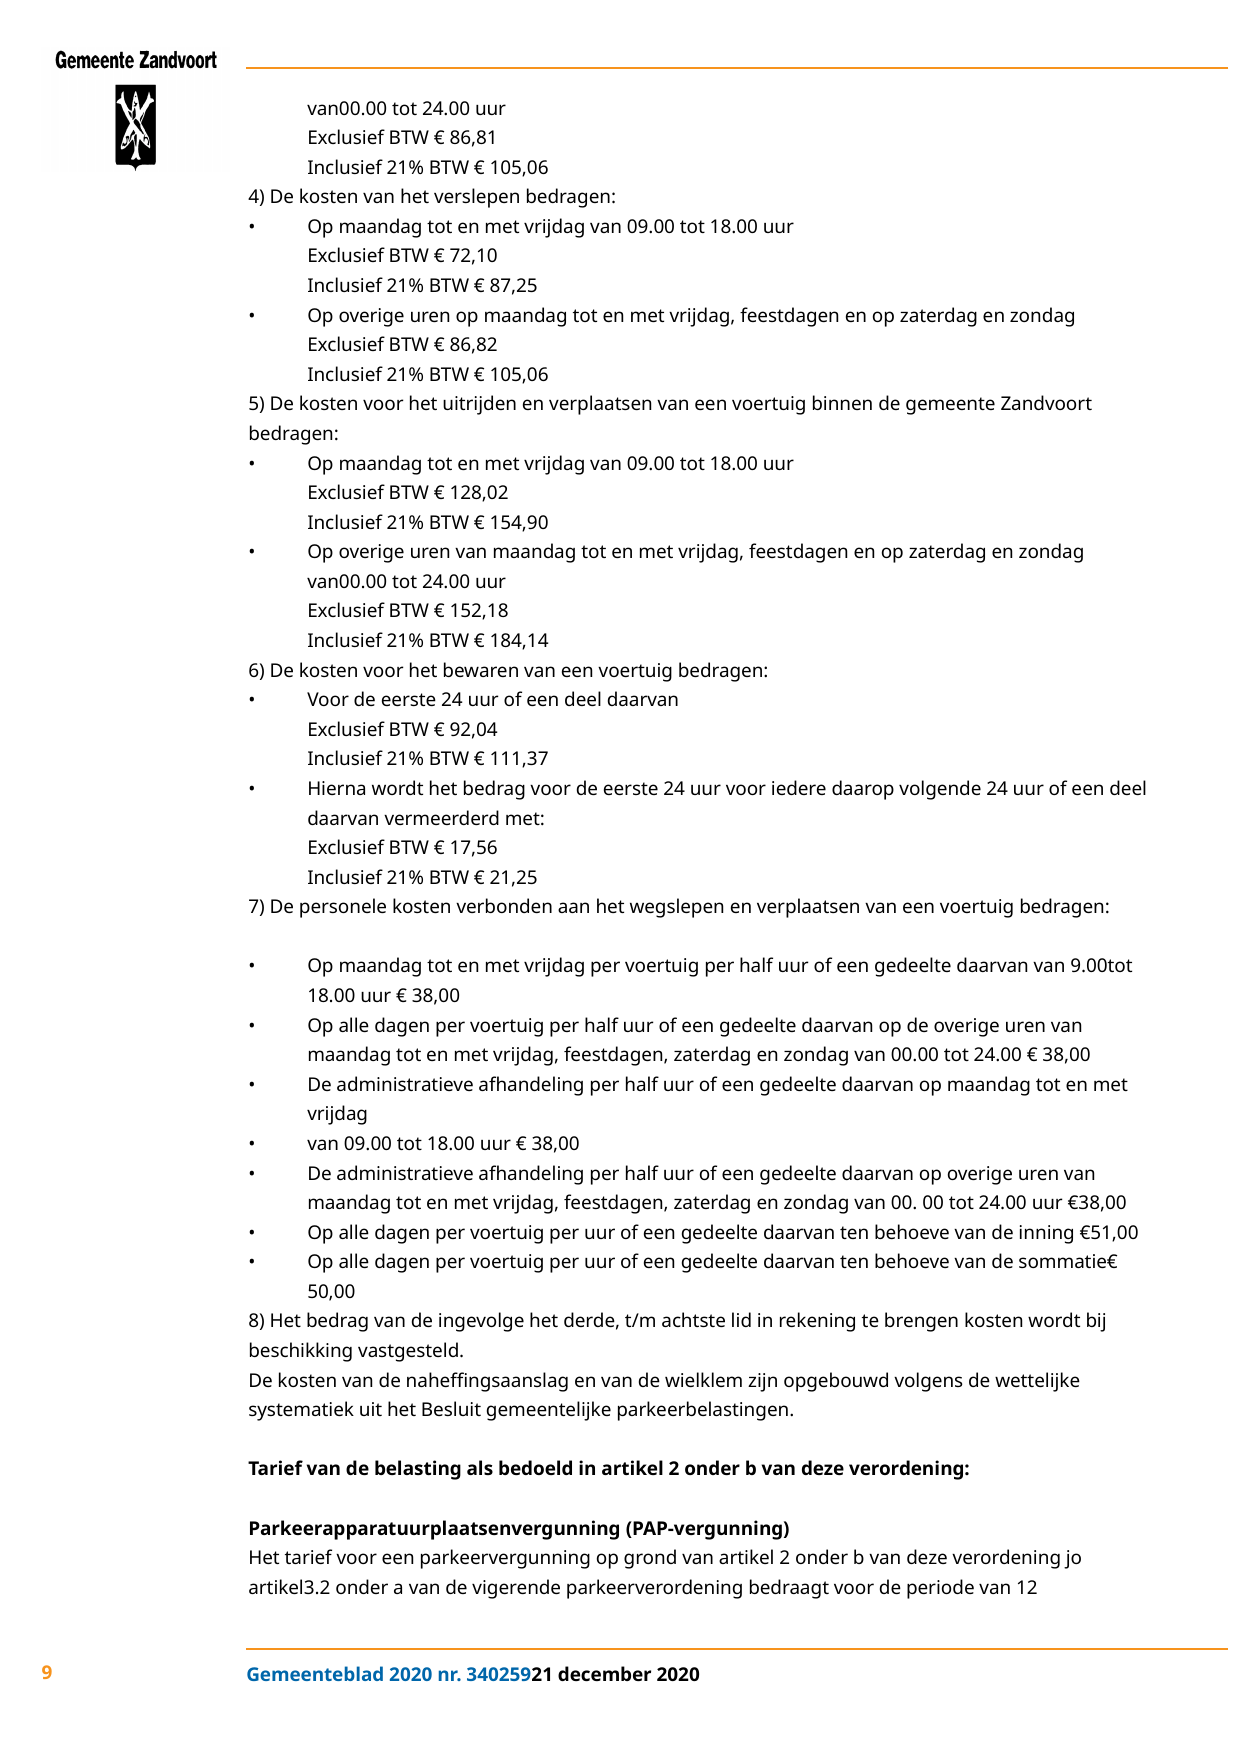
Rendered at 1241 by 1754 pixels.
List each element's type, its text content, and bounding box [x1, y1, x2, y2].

list Hierna wordt het bedrag voor de eerste 24 uur voor iedere daarop volgende 24 uur of een deel daarvan vermeerderd met: [248, 775, 1152, 831]
text 8) Het bedrag van de ingevolge het derde, t/m achtste lid in rekening te brengen kosten wordt bij beschikking vastgesteld. [248, 1308, 1152, 1363]
list Op maandag tot en met vrijdag van 09.00 tot 18.00 uur [248, 213, 1152, 239]
text 7) De personele kosten verbonden aan het wegslepen en verplaatsen van een voertuig bedragen: [248, 893, 1152, 919]
list Op alle dagen per voertuig per uur of een gedeelte daarvan ten behoeve van de sommatie€ 50,00 [248, 1248, 1152, 1304]
list Op overige uren op maandag tot en met vrijdag, feestdagen en op zaterdag en zondag [248, 302, 1152, 328]
list Exclusief BTW € 92,04 [248, 716, 1152, 742]
list Exclusief BTW € 72,10 [248, 243, 1152, 268]
list Inclusief 21% BTW € 105,06 [248, 361, 1152, 387]
text Parkeerapparatuurplaatsenvergunning (PAP-vergunning) [248, 1515, 1152, 1541]
list Op overige uren van maandag tot en met vrijdag, feestdagen en op zaterdag en zondag van00.00 tot 24.00 uur [248, 538, 1152, 594]
list Exclusief BTW € 152,18 [248, 598, 1152, 623]
list Inclusief 21% BTW € 105,06 [248, 154, 1152, 180]
text 4) De kosten van het verslepen bedragen: [248, 183, 1152, 209]
list Inclusief 21% BTW € 111,37 [248, 746, 1152, 771]
list Inclusief 21% BTW € 184,14 [248, 627, 1152, 653]
picture [41, 47, 231, 172]
list Exclusief BTW € 86,81 [248, 124, 1152, 150]
list Op maandag tot en met vrijdag per voertuig per half uur of een gedeelte daarvan van 9.00tot 18.00 uur € 38,00 [248, 953, 1152, 1008]
list De administratieve afhandeling per half uur of een gedeelte daarvan op maandag tot en met vrijdag [248, 1071, 1152, 1126]
text 6) De kosten voor het bewaren van een voertuig bedragen: [248, 657, 1152, 683]
text Het tarief voor een parkeervergunning op grond van artikel 2 onder b van deze verordening jo artikel3.2 onder a van de vigerende parkeerverordening bedraagt voor de periode van 12 [248, 1544, 1152, 1600]
text De kosten van de naheffingsaanslag en van de wielklem zijn opgebouwd volgens de wettelijke systematiek uit het Besluit gemeentelijke parkeerbelastingen. [248, 1367, 1152, 1422]
list Exclusief BTW € 86,82 [248, 331, 1152, 357]
list Inclusief 21% BTW € 154,90 [248, 509, 1152, 535]
list Exclusief BTW € 128,02 [248, 479, 1152, 505]
list van00.00 tot 24.00 uur [248, 95, 1152, 121]
list Op alle dagen per voertuig per half uur of een gedeelte daarvan op de overige uren van maandag tot en met vrijdag, feestdagen, zaterdag en zondag van 00.00 tot 24.00 € 38,00 [248, 1012, 1152, 1067]
list Inclusief 21% BTW € 87,25 [248, 272, 1152, 298]
list van 09.00 tot 18.00 uur € 38,00 [248, 1130, 1152, 1156]
text Tarief van de belasting als bedoeld in artikel 2 onder b van deze verordening: [248, 1456, 1152, 1481]
list Op maandag tot en met vrijdag van 09.00 tot 18.00 uur [248, 450, 1152, 476]
list Op alle dagen per voertuig per uur of een gedeelte daarvan ten behoeve van de inning €51,00 [248, 1219, 1152, 1245]
list Voor de eerste 24 uur of een deel daarvan [248, 686, 1152, 712]
list Exclusief BTW € 17,56 [248, 834, 1152, 860]
text 5) De kosten voor het uitrijden en verplaatsen van een voertuig binnen de gemeente Zandvoort bedragen: [248, 391, 1152, 446]
list De administratieve afhandeling per half uur of een gedeelte daarvan op overige uren van maandag tot en met vrijdag, feestdagen, zaterdag en zondag van 00. 00 tot 24.00 uur €38,00 [248, 1160, 1152, 1215]
list Inclusief 21% BTW € 21,25 [248, 864, 1152, 890]
